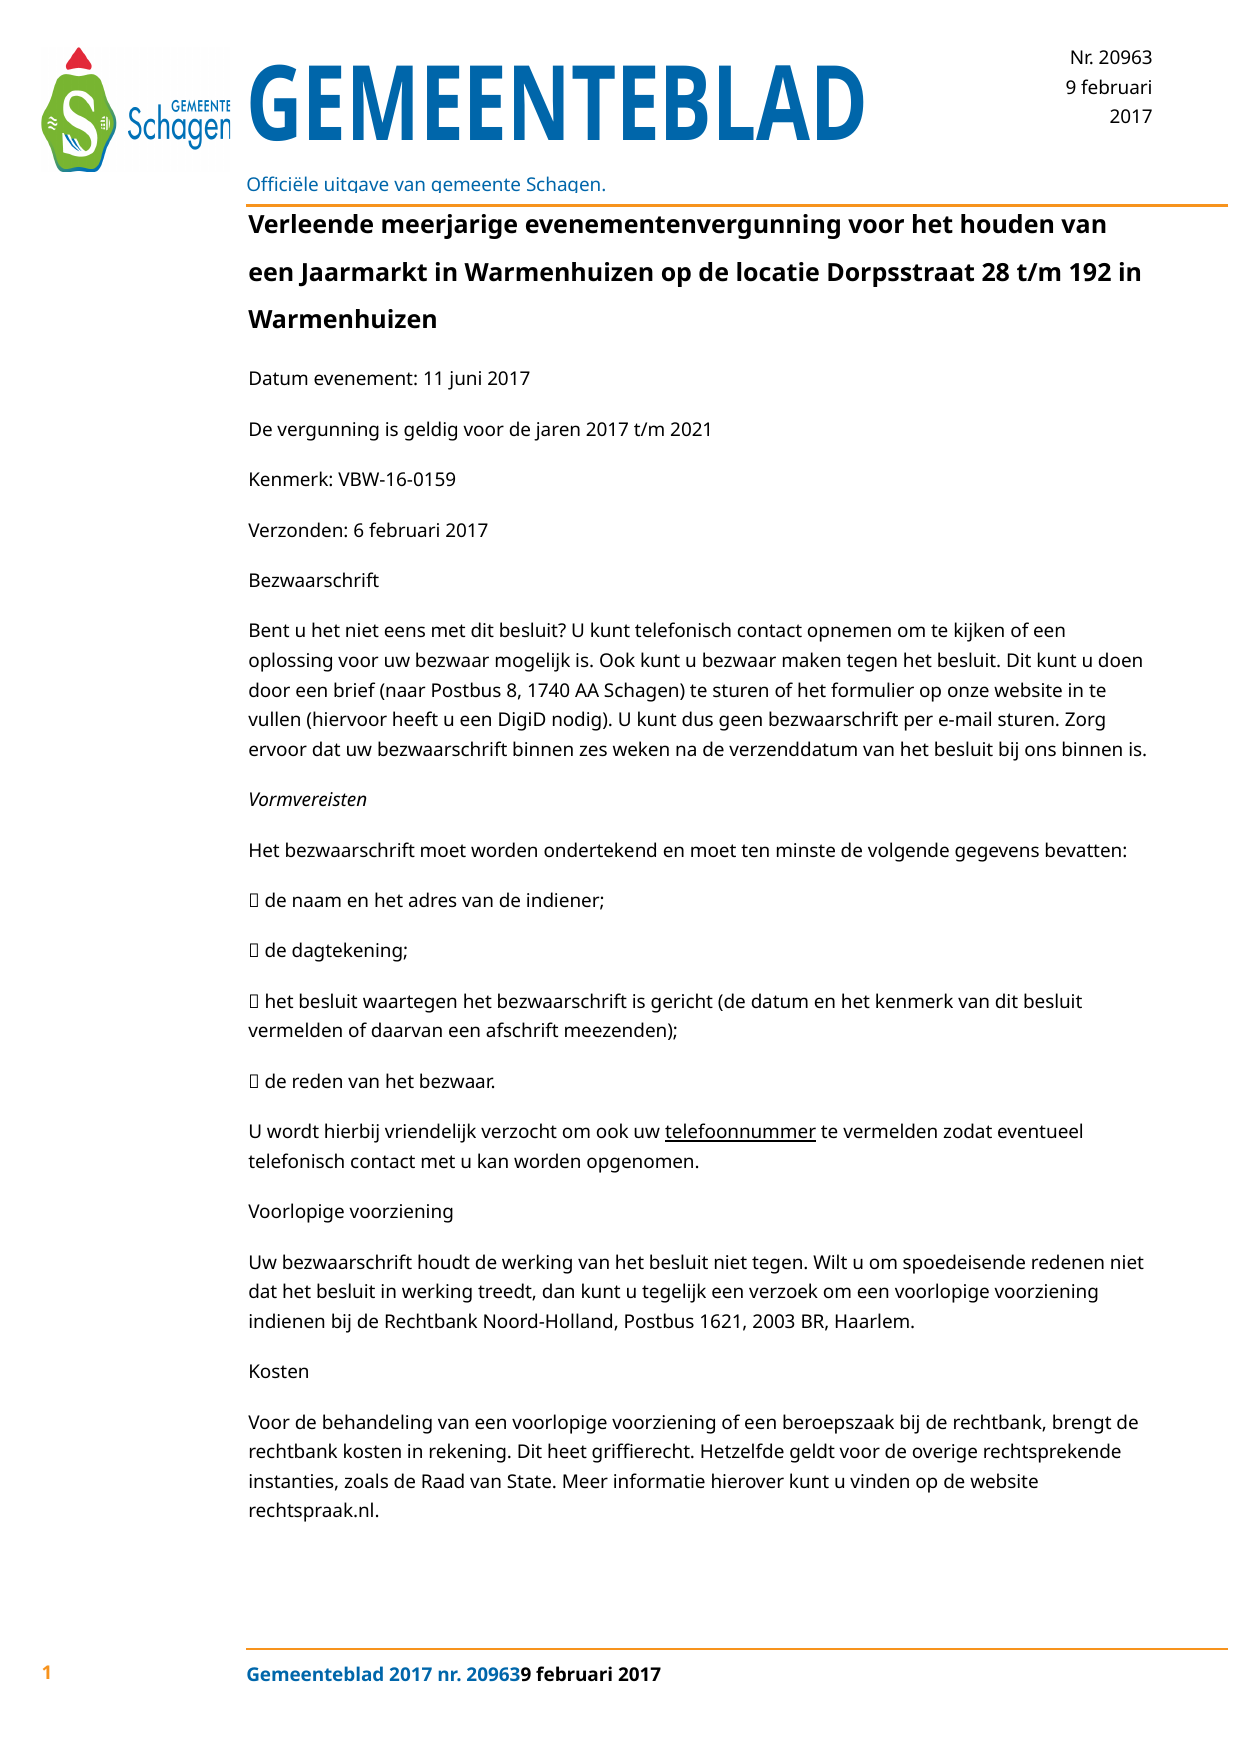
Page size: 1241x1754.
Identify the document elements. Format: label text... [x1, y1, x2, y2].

text  de dagtekening; [248, 938, 1152, 963]
text Voor de behandeling van een voorlopige voorziening of een beroepszaak bij de rechtbank, brengt de rechtbank kosten in rekening. Dit heet griffierecht. Hetzelfde geldt voor de overige rechtsprekende instanties, zoals de Raad van State. Meer informatie hierover kunt u vinden op de website rechtspraak.nl. [248, 1409, 1152, 1523]
text Het bezwaarschrift moet worden ondertekend en moet ten minste de volgende gegevens bevatten: [248, 837, 1152, 862]
text  de naam en het adres van de indiener; [248, 887, 1152, 913]
text Kenmerk: VBW-16-0159 [248, 466, 1152, 492]
text Uw bezwaarschrift houdt de werking van het besluit niet tegen. Wilt u om spoedeisende redenen niet dat het besluit in werking treedt, dan kunt u tegelijk een verzoek om een voorlopige voorziening indienen bij de Rechtbank Noord-Holland, Postbus 1621, 2003 BR, Haarlem. [248, 1249, 1152, 1334]
text Datum evenement: 11 juni 2017 [248, 366, 1152, 391]
text De vergunning is geldig voor de jaren 2017 t/m 2021 [248, 416, 1152, 442]
text Verzonden: 6 februari 2017 [248, 517, 1152, 542]
text  de reden van het bezwaar. [248, 1068, 1152, 1094]
text Bezwaarschrift [248, 567, 1152, 593]
text Vormvereisten [248, 786, 1152, 812]
text U wordt hierbij vriendelijk verzocht om ook uw telefoonnummer te vermelden zodat eventueel telefonisch contact met u kan worden opgenomen. [248, 1118, 1152, 1174]
text Kosten [248, 1358, 1152, 1384]
text Voorlopige voorziening [248, 1198, 1152, 1224]
picture [41, 47, 231, 172]
text Verleende meerjarige evenementenvergunning voor het houden van een Jaarmarkt in Warmenhuizen op de locatie Dorpsstraat 28 t/m 192 in Warmenhuizen [248, 207, 1152, 336]
text  het besluit waartegen het bezwaarschrift is gericht (de datum en het kenmerk van dit besluit vermelden of daarvan een afschrift meezenden); [248, 988, 1152, 1043]
text Bent u het niet eens met dit besluit? U kunt telefonisch contact opnemen om te kijken of een oplossing voor uw bezwaar mogelijk is. Ook kunt u bezwaar maken tegen het besluit. Dit kunt u doen door een brief (naar Postbus 8, 1740 AA Schagen) te sturen of het formulier op onze website in te vullen (hiervoor heeft u een DigiD nodig). U kunt dus geen bezwaarschrift per e-mail sturen. Zorg ervoor dat uw bezwaarschrift binnen zes weken na de verzenddatum van het besluit bij ons binnen is. [248, 618, 1152, 762]
